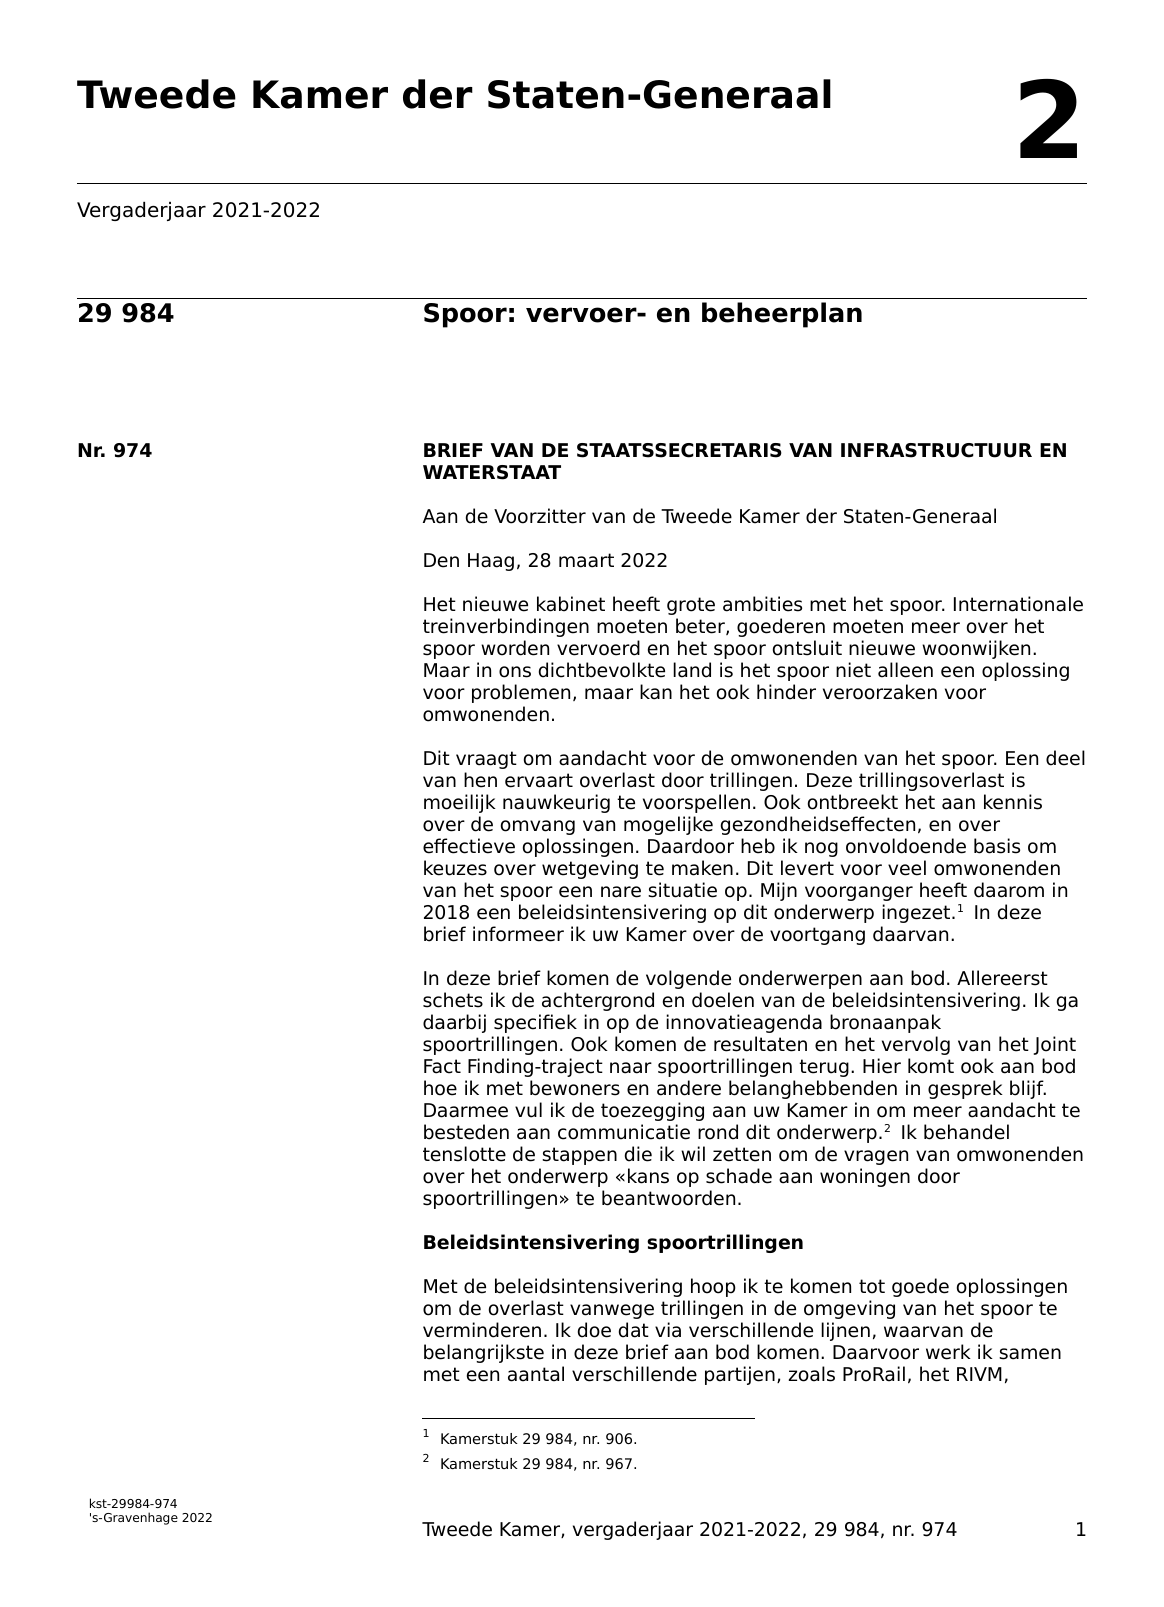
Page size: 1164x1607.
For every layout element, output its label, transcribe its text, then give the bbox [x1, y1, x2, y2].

text Aan de Voorzitter van de Tweede Kamer der Staten-Generaal [422, 506, 1087, 528]
table_header Tweede Kamer der Staten-Generaal [77, 59, 886, 183]
table_cell Vergaderjaar 2021-2022 [77, 184, 1087, 298]
text Kamerstuk 29 984, nr. 967. [422, 1452, 1087, 1474]
text In deze brief komen de volgende onderwerpen aan bod. Allereerst schets ik de achtergrond en doelen van de beleidsintensivering. Ik ga daarbij specifiek in op de innovatieagenda bronaanpak spoortrillingen. Ook komen de resultaten en het vervolg van het Joint Fact Finding-traject naar spoortrillingen terug. Hier komt ook aan bod hoe ik met bewoners en andere belanghebbenden in gesprek blijf. Daarmee vul ik de toezegging aan uw Kamer in om meer aandacht te besteden aan communicatie rond dit onderwerp. Ik behandel tenslotte de stappen die ik wil zetten om de vragen van omwonenden over het onderwerp «kans op schade aan woningen door spoortrillingen» te beantwoorden. [422, 968, 1087, 1210]
text 's-Gravenhage 2022 [88, 1511, 323, 1525]
text kst-29984-974 [88, 1497, 323, 1511]
text Met de beleidsintensivering hoop ik te komen tot goede oplossingen om de overlast vanwege trillingen in de omgeving van het spoor te verminderen. Ik doe dat via verschillende lijnen, waarvan de belangrijkste in deze brief aan bod komen. Daarvoor werk ik samen met een aantal verschillende partijen, zoals ProRail, het RIVM, [422, 1276, 1087, 1386]
text Dit vraagt om aandacht voor de omwonenden van het spoor. Een deel van hen ervaart overlast door trillingen. Deze trillingsoverlast is moeilijk nauwkeurig te voorspellen. Ook ontbreekt het aan kennis over de omvang van mogelijke gezondheidseffecten, en over effectieve oplossingen. Daardoor heb ik nog onvoldoende basis om keuzes over wetgeving te maken. Dit levert voor veel omwonenden van het spoor een nare situatie op. Mijn voorganger heeft daarom in 2018 een beleidsintensivering op dit onderwerp ingezet. In deze brief informeer ik uw Kamer over de voortgang daarvan. [422, 748, 1087, 946]
table_header 2 [886, 59, 1087, 183]
text Het nieuwe kabinet heeft grote ambities met het spoor. Internationale treinverbindingen moeten beter, goederen moeten meer over het spoor worden vervoerd en het spoor ontsluit nieuwe woonwijken. Maar in ons dichtbevolkte land is het spoor niet alleen een oplossing voor problemen, maar kan het ook hinder veroorzaken voor omwonenden. [422, 594, 1087, 726]
text Den Haag, 28 maart 2022 [422, 550, 1087, 572]
subtitle Beleidsintensivering spoortrillingen [422, 1232, 1087, 1254]
text Kamerstuk 29 984, nr. 906. [422, 1427, 1087, 1449]
subtitle Nr. 974 BRIEF VAN DE STAATSSECRETARIS VAN INFRASTRUCTUUR EN WATERSTAAT [77, 440, 1087, 484]
subtitle 29 984 Spoor: vervoer- en beheerplan [77, 299, 1087, 329]
